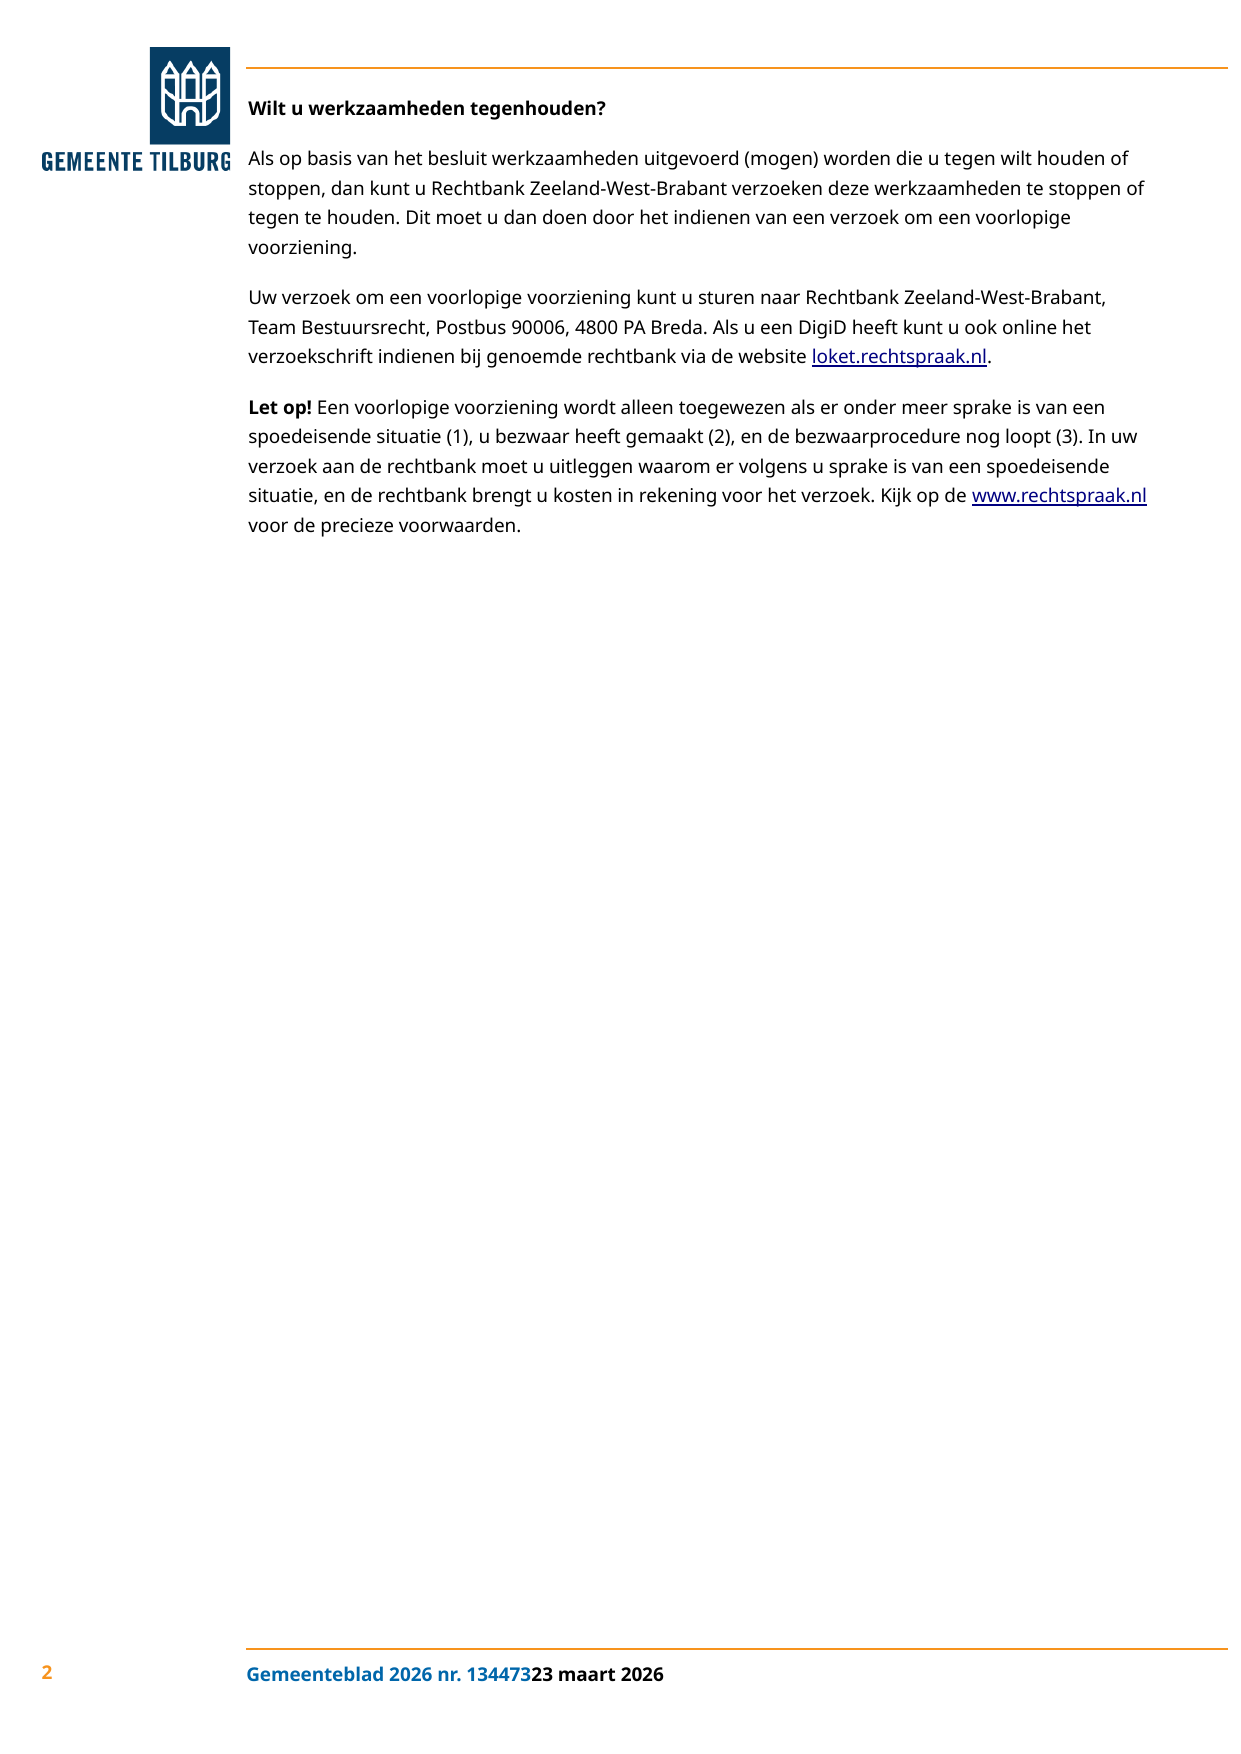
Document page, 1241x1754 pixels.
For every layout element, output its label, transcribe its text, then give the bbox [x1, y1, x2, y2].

text Als op basis van het besluit werkzaamheden uitgevoerd (mogen) worden die u tegen wilt houden of stoppen, dan kunt u Rechtbank Zeeland-West-Brabant verzoeken deze werkzaamheden te stoppen of tegen te houden. Dit moet u dan doen door het indienen van een verzoek om een voorlopige voorziening. [248, 145, 1152, 260]
text Uw verzoek om een voorlopige voorziening kunt u sturen naar Rechtbank Zeeland-West-Brabant, Team Bestuursrecht, Postbus 90006, 4800 PA Breda. Als u een DigiD heeft kunt u ook online het verzoekschrift indienen bij genoemde rechtbank via de website loket.rechtspraak.nl. [248, 284, 1152, 369]
text Wilt u werkzaamheden tegenhouden? [248, 95, 1152, 121]
text Let op! Een voorlopige voorziening wordt alleen toegewezen als er onder meer sprake is van een spoedeisende situatie (1), u bezwaar heeft gemaakt (2), en de bezwaarprocedure nog loopt (3). In uw verzoek aan de rechtbank moet u uitleggen waarom er volgens u sprake is van een spoedeisende situatie, en de rechtbank brengt u kosten in rekening voor het verzoek. Kijk op de www.rechtspraak.nl voor de precieze voorwaarden. [248, 394, 1152, 538]
picture [41, 47, 231, 172]
